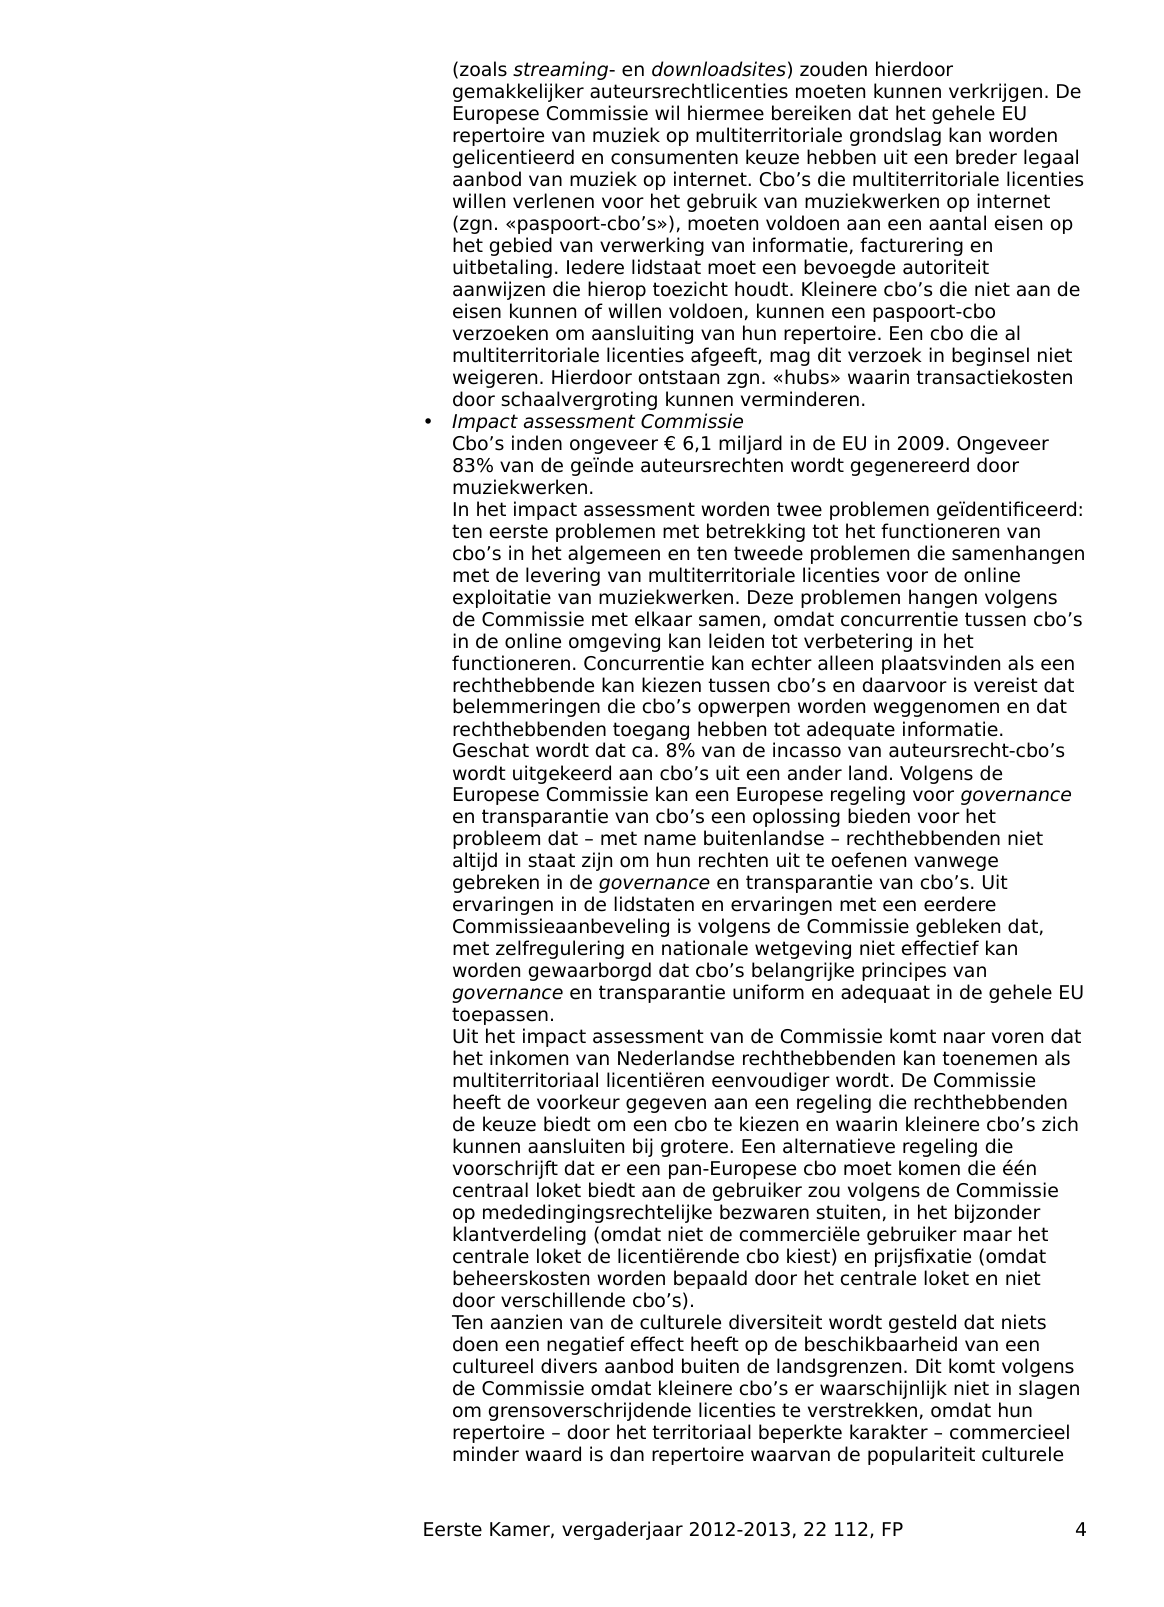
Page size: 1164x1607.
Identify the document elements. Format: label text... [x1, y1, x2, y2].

text • Impact assessment Commissie [422, 411, 1087, 433]
text In het impact assessment worden twee problemen geïdentificeerd: ten eerste problemen met betrekking tot het functioneren van cbo’s in het algemeen en ten tweede problemen die samenhangen met de levering van multiterritoriale licenties voor de online exploitatie van muziekwerken. Deze problemen hangen volgens de Commissie met elkaar samen, omdat concurrentie tussen cbo’s in de online omgeving kan leiden tot verbetering in het functioneren. Concurrentie kan echter alleen plaatsvinden als een rechthebbende kan kiezen tussen cbo’s en daarvoor is vereist dat belemmeringen die cbo’s opwerpen worden weggenomen en dat rechthebbenden toegang hebben tot adequate informatie. [452, 499, 1087, 740]
text Geschat wordt dat ca. 8% van de incasso van auteursrecht-cbo’s wordt uitgekeerd aan cbo’s uit een ander land. Volgens de Europese Commissie kan een Europese regeling voor governance en transparantie van cbo’s een oplossing bieden voor het probleem dat – met name buitenlandse – rechthebbenden niet altijd in staat zijn om hun rechten uit te oefenen vanwege gebreken in de governance en transparantie van cbo’s. Uit ervaringen in de lidstaten en ervaringen met een eerdere Commissieaanbeveling is volgens de Commissie gebleken dat, met zelfregulering en nationale wetgeving niet effectief kan worden gewaarborgd dat cbo’s belangrijke principes van governance en transparantie uniform en adequaat in de gehele EU toepassen. [452, 740, 1087, 1026]
text Cbo’s inden ongeveer € 6,1 miljard in de EU in 2009. Ongeveer 83% van de geïnde auteursrechten wordt gegenereerd door muziekwerken. [452, 433, 1087, 499]
text Uit het impact assessment van de Commissie komt naar voren dat het inkomen van Nederlandse rechthebbenden kan toenemen als multiterritoriaal licentiëren eenvoudiger wordt. De Commissie heeft de voorkeur gegeven aan een regeling die rechthebbenden de keuze biedt om een cbo te kiezen en waarin kleinere cbo’s zich kunnen aansluiten bij grotere. Een alternatieve regeling die voorschrijft dat er een pan-Europese cbo moet komen die één centraal loket biedt aan de gebruiker zou volgens de Commissie op mededingingsrechtelijke bezwaren stuiten, in het bijzonder klantverdeling (omdat niet de commerciële gebruiker maar het centrale loket de licentiërende cbo kiest) en prijsfixatie (omdat beheerskosten worden bepaald door het centrale loket en niet door verschillende cbo’s). [452, 1026, 1087, 1312]
text (zoals streaming- en downloadsites) zouden hierdoor gemakkelijker auteursrechtlicenties moeten kunnen verkrijgen. De Europese Commissie wil hiermee bereiken dat het gehele EU repertoire van muziek op multiterritoriale grondslag kan worden gelicentieerd en consumenten keuze hebben uit een breder legaal aanbod van muziek op internet. Cbo’s die multiterritoriale licenties willen verlenen voor het gebruik van muziekwerken op internet (zgn. «paspoort-cbo’s»), moeten voldoen aan een aantal eisen op het gebied van verwerking van informatie, facturering en uitbetaling. Iedere lidstaat moet een bevoegde autoriteit aanwijzen die hierop toezicht houdt. Kleinere cbo’s die niet aan de eisen kunnen of willen voldoen, kunnen een paspoort-cbo verzoeken om aansluiting van hun repertoire. Een cbo die al multiterritoriale licenties afgeeft, mag dit verzoek in beginsel niet weigeren. Hierdoor ontstaan zgn. «hubs» waarin transactiekosten door schaalvergroting kunnen verminderen. [452, 59, 1087, 411]
text Ten aanzien van de culturele diversiteit wordt gesteld dat niets doen een negatief effect heeft op de beschikbaarheid van een cultureel divers aanbod buiten de landsgrenzen. Dit komt volgens de Commissie omdat kleinere cbo’s er waarschijnlijk niet in slagen om grensoverschrijdende licenties te verstrekken, omdat hun repertoire – door het territoriaal beperkte karakter – commercieel minder waard is dan repertoire waarvan de populariteit culturele [452, 1312, 1087, 1466]
